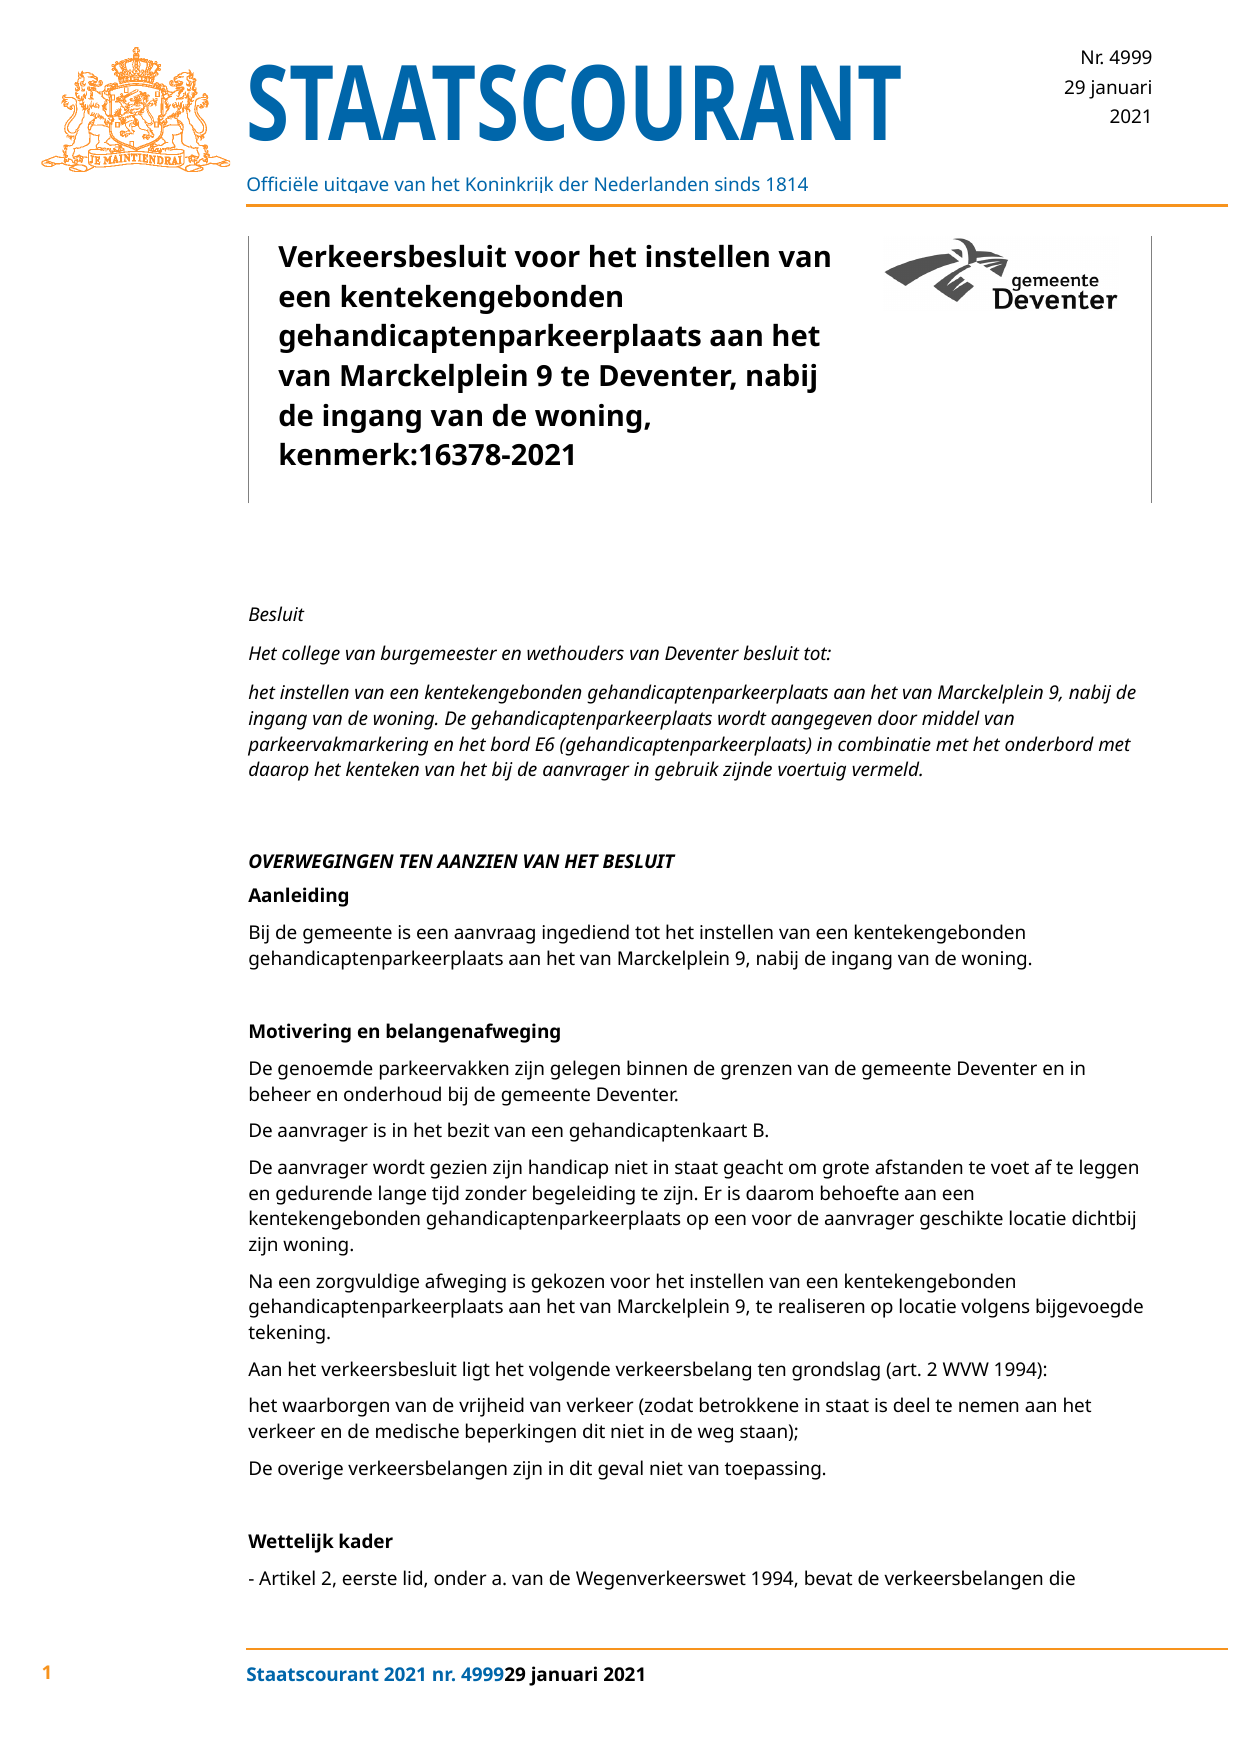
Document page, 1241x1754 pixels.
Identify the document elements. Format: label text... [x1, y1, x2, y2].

picture [882, 236, 1119, 311]
text Bij de gemeente is een aanvraag ingediend tot het instellen van een kentekengebonden gehandicaptenparkeerplaats aan het van Marckelplein 9, nabij de ingang van de woning. [248, 919, 1152, 971]
text De overige verkeersbelangen zijn in dit geval niet van toepassing. [248, 1455, 1152, 1481]
text Het college van burgemeester en wethouders van Deventer besluit tot: [248, 640, 1152, 666]
table_header [850, 236, 1151, 503]
text Motivering en belangenafweging [248, 1018, 1152, 1044]
text De genoemde parkeervakken zijn gelegen binnen de grenzen van de gemeente Deventer en in beheer en onderhoud bij de gemeente Deventer. [248, 1055, 1152, 1106]
table_header Verkeersbesluit voor het instellen van een kentekengebonden gehandicaptenparkeerplaats aan het van Marckelplein 9 te Deventer, nabij de ingang van de woning, kenmerk:16378-2021 [249, 236, 850, 503]
text De aanvrager wordt gezien zijn handicap niet in staat geacht om grote afstanden te voet af te leggen en gedurende lange tijd zonder begeleiding te zijn. Er is daarom behoefte aan een kentekengebonden gehandicaptenparkeerplaats op een voor de aanvrager geschikte locatie dichtbij zijn woning. [248, 1154, 1152, 1257]
text het instellen van een kentekengebonden gehandicaptenparkeerplaats aan het van Marckelplein 9, nabij de ingang van de woning. De gehandicaptenparkeerplaats wordt aangegeven door middel van parkeervakmarkering en het bord E6 (gehandicaptenparkeerplaats) in combinatie met het onderbord met daarop het kenteken van het bij de aanvrager in gebruik zijnde voertuig vermeld. [248, 679, 1152, 782]
text Aanleiding [248, 883, 1152, 908]
text het waarborgen van de vrijheid van verkeer (zodat betrokkene in staat is deel te nemen aan het verkeer en de medische beperkingen dit niet in de weg staan); [248, 1393, 1152, 1444]
text Aan het verkeersbesluit ligt het volgende verkeersbelang ten grondslag (art. 2 WVW 1994): [248, 1356, 1152, 1382]
text Wettelijk kader [248, 1528, 1152, 1554]
picture [41, 47, 231, 172]
text Na een zorgvuldige afweging is gekozen voor het instellen van een kentekengebonden gehandicaptenparkeerplaats aan het van Marckelplein 9, te realiseren op locatie volgens bijgevoegde tekening. [248, 1268, 1152, 1345]
text OVERWEGINGEN TEN AANZIEN VAN HET BESLUIT [248, 848, 1152, 874]
text De aanvrager is in het bezit van een gehandicaptenkaart B. [248, 1117, 1152, 1143]
text - Artikel 2, eerste lid, onder a. van de Wegenverkeerswet 1994, bevat de verkeersbelangen die [248, 1565, 1152, 1591]
text Besluit [248, 601, 1152, 626]
